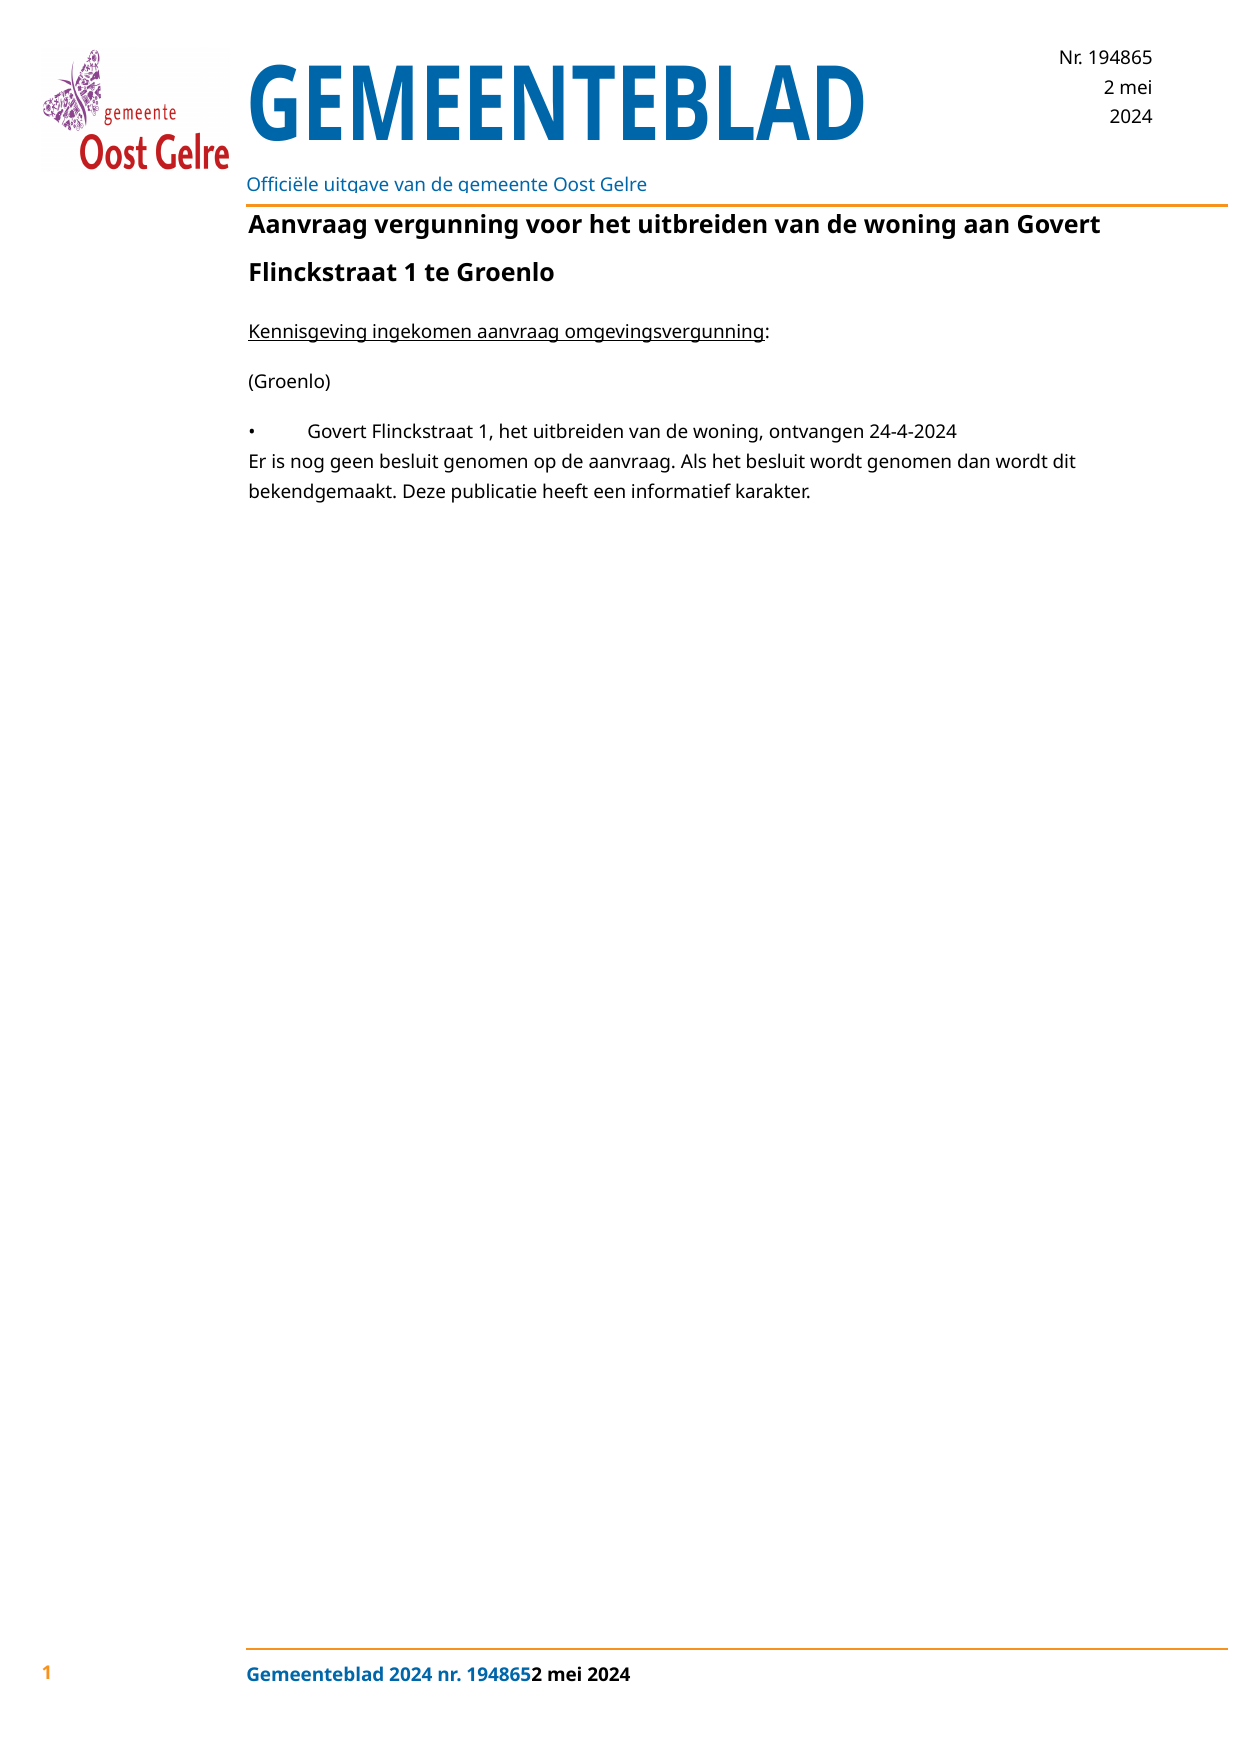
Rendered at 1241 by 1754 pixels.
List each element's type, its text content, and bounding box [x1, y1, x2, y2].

text Er is nog geen besluit genomen op de aanvraag. Als het besluit wordt genomen dan wordt dit bekendgemaakt. Deze publicatie heeft een informatief karakter. [248, 448, 1152, 504]
picture [41, 47, 231, 172]
text Kennisgeving ingekomen aanvraag omgevingsvergunning: [248, 318, 1152, 344]
list Govert Flinckstraat 1, het uitbreiden van de woning, ontvangen 24-4-2024 [248, 419, 1152, 444]
text Aanvraag vergunning voor het uitbreiden van de woning aan Govert Flinckstraat 1 te Groenlo [248, 207, 1152, 288]
text (Groenlo) [248, 368, 1152, 394]
